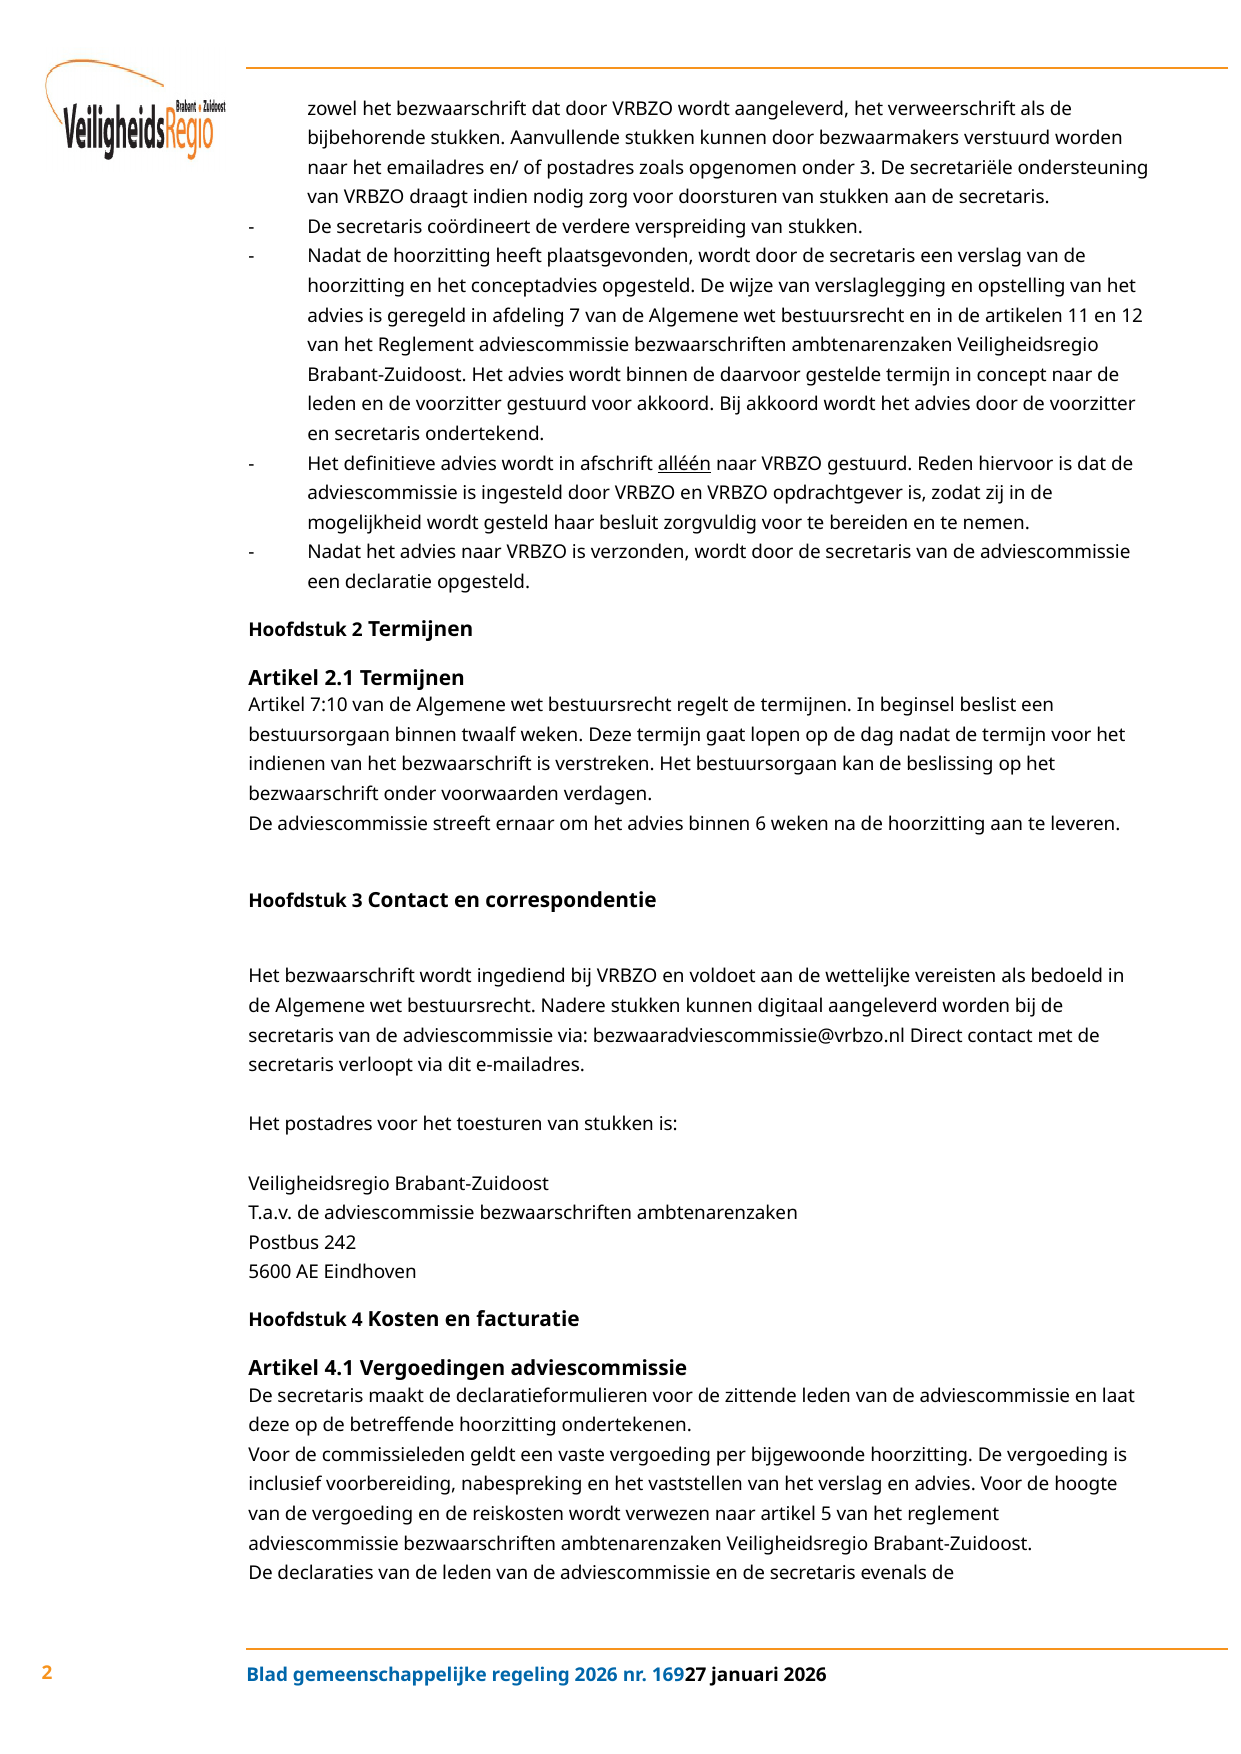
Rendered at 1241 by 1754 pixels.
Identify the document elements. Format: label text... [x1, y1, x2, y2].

list Het definitieve advies wordt in afschrift alléén naar VRBZO gestuurd. Reden hiervoor is dat de adviescommissie is ingesteld door VRBZO en VRBZO opdrachtgever is, zodat zij in de mogelijkheid wordt gesteld haar besluit zorgvuldig voor te bereiden en te nemen. [248, 450, 1152, 535]
text Veiligheidsregio Brabant-Zuidoost [248, 1170, 1152, 1196]
text Artikel 7:10 van de Algemene wet bestuursrecht regelt de termijnen. In beginsel beslist een bestuursorgaan binnen twaalf weken. Deze termijn gaat lopen op de dag nadat de termijn voor het indienen van het bezwaarschrift is verstreken. Het bestuursorgaan kan de beslissing op het bezwaarschrift onder voorwaarden verdagen. [248, 691, 1152, 806]
text Voor de commissieleden geldt een vaste vergoeding per bijgewoonde hoorzitting. De vergoeding is inclusief voorbereiding, nabespreking en het vaststellen van het verslag en advies. Voor de hoogte van de vergoeding en de reiskosten wordt verwezen naar artikel 5 van het reglement adviescommissie bezwaarschriften ambtenarenzaken Veiligheidsregio Brabant-Zuidoost. [248, 1441, 1152, 1556]
picture [41, 47, 231, 172]
text Het bezwaarschrift wordt ingediend bij VRBZO en voldoet aan de wettelijke vereisten als bedoeld in de Algemene wet bestuursrecht. Nadere stukken kunnen digitaal aangeleverd worden bij de secretaris van de adviescommissie via: bezwaaradviescommissie@vrbzo.nl Direct contact met de secretaris verloopt via dit e-mailadres. [248, 963, 1152, 1077]
text Artikel 2.1 Termijnen [248, 663, 1152, 691]
text Hoofdstuk 2 Termijnen [248, 614, 1152, 642]
text De adviescommissie streeft ernaar om het advies binnen 6 weken na de hoorzitting aan te leveren. [248, 810, 1152, 836]
text T.a.v. de adviescommissie bezwaarschriften ambtenarenzaken [248, 1199, 1152, 1225]
list De secretaris coördineert de verdere verspreiding van stukken. [248, 213, 1152, 239]
text Postbus 242 [248, 1229, 1152, 1255]
text Hoofdstuk 4 Kosten en facturatie [248, 1304, 1152, 1333]
list Nadat de hoorzitting heeft plaatsgevonden, wordt door de secretaris een verslag van de hoorzitting en het conceptadvies opgesteld. De wijze van verslaglegging en opstelling van het advies is geregeld in afdeling 7 van de Algemene wet bestuursrecht en in de artikelen 11 en 12 van het Reglement adviescommissie bezwaarschriften ambtenarenzaken Veiligheidsregio Brabant-Zuidoost. Het advies wordt binnen de daarvoor gestelde termijn in concept naar de leden en de voorzitter gestuurd voor akkoord. Bij akkoord wordt het advies door de voorzitter en secretaris ondertekend. [248, 243, 1152, 446]
text Het postadres voor het toesturen van stukken is: [248, 1111, 1152, 1136]
list Nadat het advies naar VRBZO is verzonden, wordt door de secretaris van de adviescommissie een declaratie opgesteld. [248, 538, 1152, 594]
text De secretaris maakt de declaratieformulieren voor de zittende leden van de adviescommissie en laat deze op de betreffende hoorzitting ondertekenen. [248, 1382, 1152, 1437]
text De declaraties van de leden van de adviescommissie en de secretaris evenals de [248, 1559, 1152, 1585]
text Hoofdstuk 3 Contact en correspondentie [248, 885, 1152, 913]
text 5600 AE Eindhoven [248, 1258, 1152, 1284]
list zowel het bezwaarschrift dat door VRBZO wordt aangeleverd, het verweerschrift als de bijbehorende stukken. Aanvullende stukken kunnen door bezwaarmakers verstuurd worden naar het emailadres en/ of postadres zoals opgenomen onder 3. De secretariële ondersteuning van VRBZO draagt indien nodig zorg voor doorsturen van stukken aan de secretaris. [248, 95, 1152, 209]
text Artikel 4.1 Vergoedingen adviescommissie [248, 1353, 1152, 1382]
